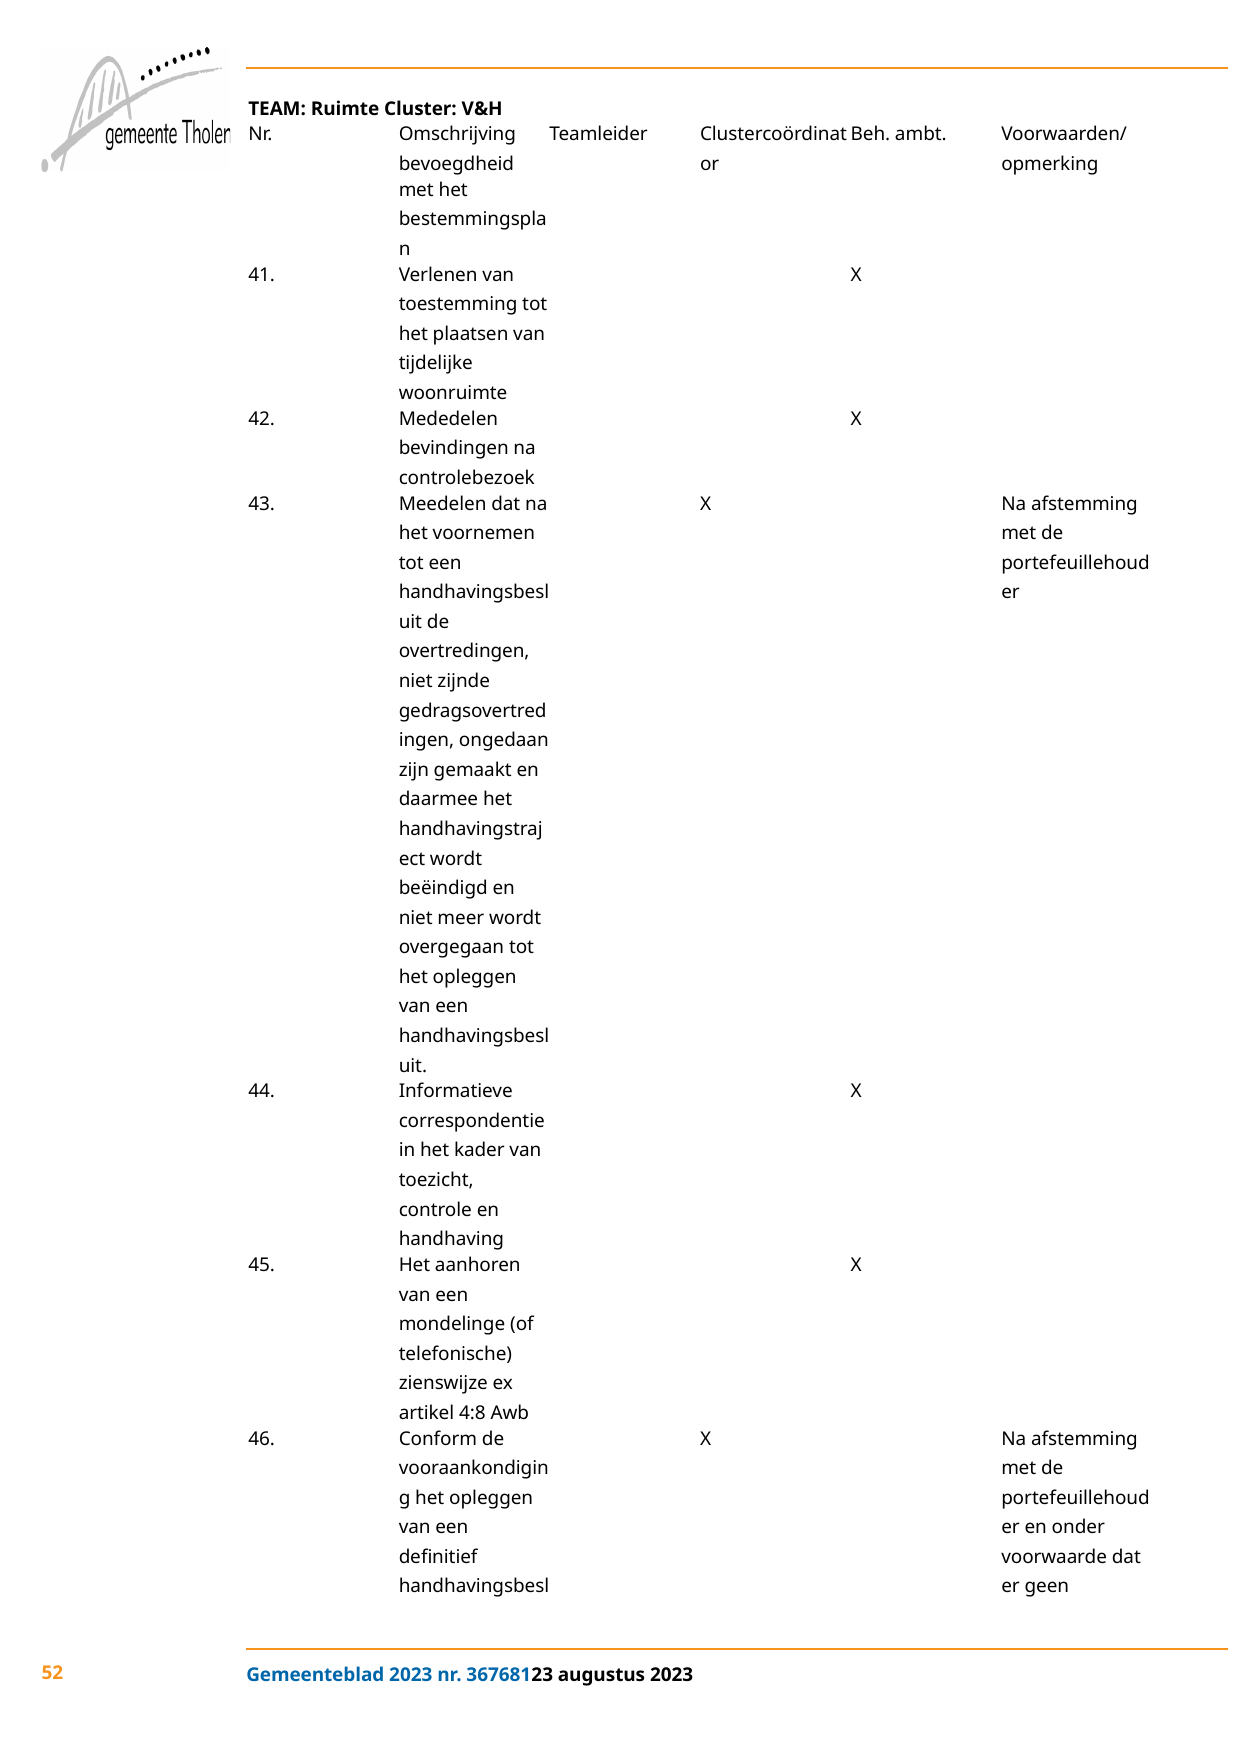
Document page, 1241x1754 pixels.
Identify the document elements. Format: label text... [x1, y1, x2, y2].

table_cell Mededelen bevindingen na controlebezoek [399, 405, 549, 490]
table_cell X [850, 1078, 1001, 1251]
table_cell X [700, 1425, 850, 1598]
table_cell Het aanhoren van een mondelinge (of telefonische) zienswijze ex artikel 4:8 Awb [399, 1251, 549, 1425]
table_cell [248, 490, 398, 1077]
table_cell Na afstemming met de portefeuillehouder [1001, 490, 1152, 1077]
table_header TEAM: Ruimte Cluster: V&H [248, 95, 1152, 121]
table_cell [850, 1425, 1001, 1598]
table_cell [248, 1425, 398, 1598]
table_cell Nr. [248, 121, 398, 176]
table_cell [248, 176, 398, 261]
table_cell [549, 1078, 700, 1251]
table_cell [1001, 261, 1152, 405]
table_cell X [850, 261, 1001, 405]
table_cell [248, 1078, 398, 1251]
table_cell Omschrijving bevoegdheid [399, 121, 549, 176]
table_cell [850, 176, 1001, 261]
table_cell Informatieve correspondentie in het kader van toezicht, controle en handhaving [399, 1078, 549, 1251]
table_cell [549, 490, 700, 1077]
table_cell Clustercoördinator [700, 121, 850, 176]
table_cell met het bestemmingsplan [399, 176, 549, 261]
table_cell Verlenen van toestemming tot het plaatsen van tijdelijke woonruimte [399, 261, 549, 405]
table_cell [248, 1251, 398, 1425]
table_cell [1001, 1251, 1152, 1425]
table_cell X [850, 1251, 1001, 1425]
table_cell [700, 176, 850, 261]
table_cell [549, 1425, 700, 1598]
table_cell X [700, 490, 850, 1077]
table_cell Conform de vooraankondiging het opleggen van een definitief handhavingsbesl [399, 1425, 549, 1598]
table_cell [700, 261, 850, 405]
table_cell [1001, 405, 1152, 490]
table_cell Voorwaarden/opmerking [1001, 121, 1152, 176]
table_cell [850, 490, 1001, 1077]
table_cell Teamleider [549, 121, 700, 176]
table_cell [700, 405, 850, 490]
table_cell [1001, 1078, 1152, 1251]
table_cell [1001, 176, 1152, 261]
table_cell [700, 1251, 850, 1425]
table_cell [549, 261, 700, 405]
table_cell [549, 1251, 700, 1425]
table_cell [700, 1078, 850, 1251]
picture [41, 47, 231, 172]
table_cell Na afstemming met de portefeuillehouder en onder voorwaarde dat er geen [1001, 1425, 1152, 1598]
table_cell [549, 405, 700, 490]
table_cell X [850, 405, 1001, 490]
table_cell Meedelen dat na het voornemen tot een handhavingsbesluit de overtredingen, niet zijnde gedragsovertredingen, ongedaan zijn gemaakt en daarmee het handhavingstraject wordt beëindigd en niet meer wordt overgegaan tot het opleggen van een handhavingsbesluit. [399, 490, 549, 1077]
table_cell [248, 405, 398, 490]
table_cell [549, 176, 700, 261]
table_cell Beh. ambt. [850, 121, 1001, 176]
table_cell [248, 261, 398, 405]
